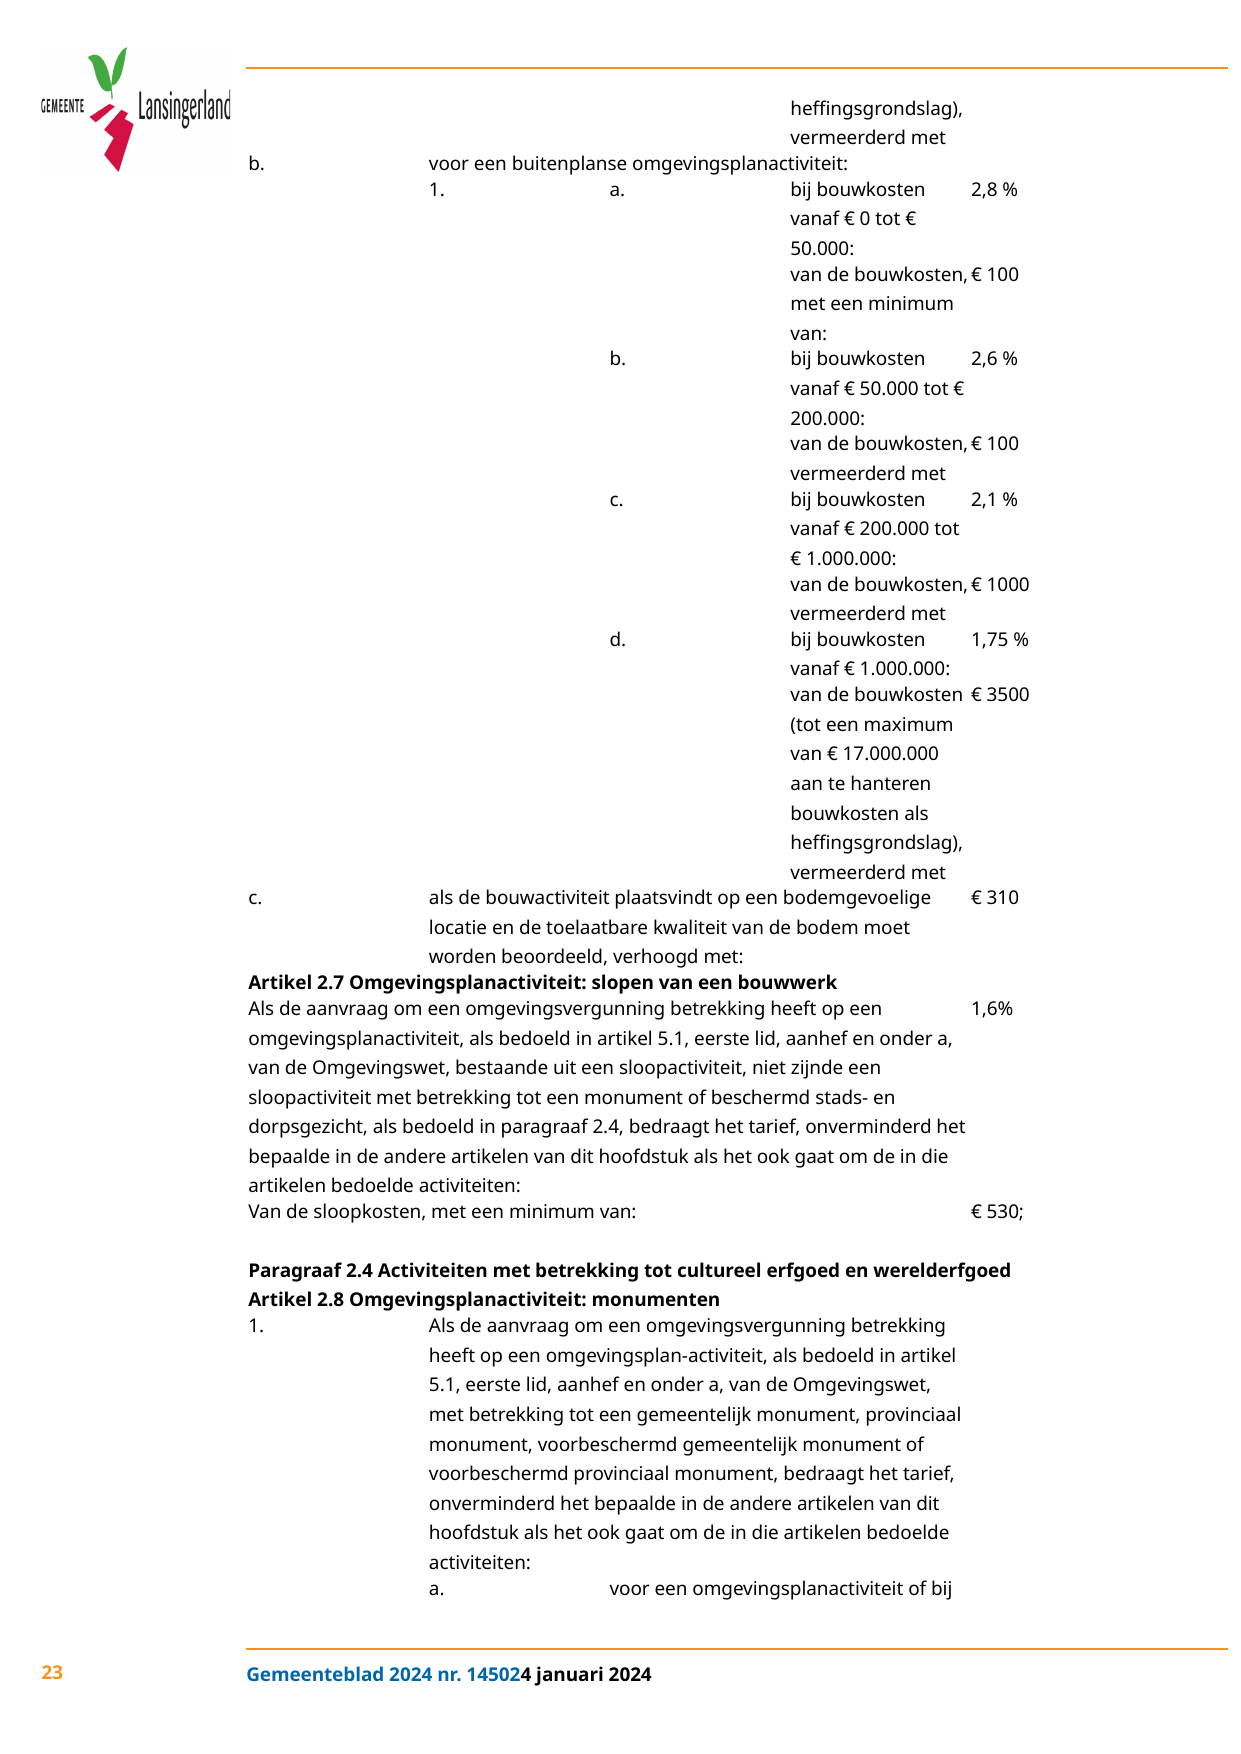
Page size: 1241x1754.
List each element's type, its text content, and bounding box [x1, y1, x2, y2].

table_header Artikel 2.8 Omgevingsplanactiviteit: monumenten [248, 1287, 971, 1312]
table_cell [248, 1575, 429, 1601]
table_cell van de bouwkosten, vermeerderd met [790, 571, 971, 626]
picture [41, 47, 231, 172]
table_cell [429, 95, 609, 150]
table_cell voor een omgevingsplanactiviteit of bij [609, 1575, 971, 1601]
table_cell als de bouwactiviteit plaatsvindt op een bodemgevoelige locatie en de toelaatbare kwaliteit van de bodem moet worden beoordeeld, verhoogd met: [429, 885, 971, 969]
table_cell Als de aanvraag om een omgevingsvergunning betrekking heeft op een omgevingsplan-activiteit, als bedoeld in artikel 5.1, eerste lid, aanhef en onder a, van de Omgevingswet, met betrekking tot een gemeentelijk monument, provinciaal monument, voorbeschermd gemeentelijk monument of voorbeschermd provinciaal monument, bedraagt het tarief, onverminderd het bepaalde in de andere artikelen van dit hoofdstuk als het ook gaat om de in die artikelen bedoelde activiteiten: [429, 1313, 971, 1575]
table_cell heffingsgrondslag), vermeerderd met [790, 95, 971, 150]
table_cell € 100 [971, 431, 1152, 486]
table_cell [971, 1575, 1152, 1601]
table_cell 2,1 % [971, 486, 1152, 571]
table_cell a. [429, 1575, 609, 1601]
table_cell van de bouwkosten, met een minimum van: [790, 261, 971, 346]
table_cell [248, 95, 429, 150]
table_cell Als de aanvraag om een omgevingsvergunning betrekking heeft op een omgevingsplanactiviteit, als bedoeld in artikel 5.1, eerste lid, aanhef en onder a, van de Omgevingswet, bestaande uit een sloopactiviteit, niet zijnde een sloopactiviteit met betrekking tot een monument of beschermd stads- en dorpsgezicht, als bedoeld in paragraaf 2.4, bedraagt het tarief, onverminderd het bepaalde in de andere artikelen van dit hoofdstuk als het ook gaat om de in die artikelen bedoelde activiteiten: [248, 995, 971, 1198]
table_cell [609, 95, 790, 150]
table_cell € 530; [971, 1199, 1152, 1224]
table_cell bij bouwkosten vanaf € 50.000 tot € 200.000: [790, 346, 971, 431]
table_cell 2,6 % [971, 346, 1152, 431]
table_cell 1. [248, 1313, 429, 1575]
table_cell van de bouwkosten (tot een maximum van € 17.000.000 aan te hanteren bouwkosten als heffingsgrondslag), vermeerderd met [790, 681, 971, 884]
table_cell bij bouwkosten vanaf € 1.000.000: [790, 626, 971, 681]
text Paragraaf 2.4 Activiteiten met betrekking tot cultureel erfgoed en werelderfgoed [248, 1257, 1152, 1283]
table_cell € 310 [971, 885, 1152, 969]
table_cell d. [609, 626, 790, 884]
table_cell 2,8 % [971, 176, 1152, 261]
table_cell € 3500 [971, 681, 1152, 884]
table_cell 1,75 % [971, 626, 1152, 681]
table_cell b. [609, 346, 790, 486]
table_cell Van de sloopkosten, met een minimum van: [248, 1199, 971, 1224]
table_cell Artikel 2.7 Omgevingsplanactiviteit: slopen van een bouwwerk [248, 970, 1152, 995]
table_cell voor een buitenplanse omgevingsplanactiviteit: [429, 150, 1152, 176]
table_cell € 100 [971, 261, 1152, 346]
table_cell [971, 95, 1152, 150]
table_cell van de bouwkosten, vermeerderd met [790, 431, 971, 486]
table_cell c. [248, 885, 429, 969]
table_header [971, 1287, 1152, 1312]
table_cell € 1000 [971, 571, 1152, 626]
table_cell a. [609, 176, 790, 346]
table_cell 1. [429, 176, 609, 884]
table_cell c. [609, 486, 790, 626]
table_cell 1,6% [971, 995, 1152, 1198]
table_cell bij bouwkosten vanaf € 0 tot € 50.000: [790, 176, 971, 261]
table_cell bij bouwkosten vanaf € 200.000 tot € 1.000.000: [790, 486, 971, 571]
table_cell b. [248, 150, 429, 884]
table_cell [971, 1313, 1152, 1575]
